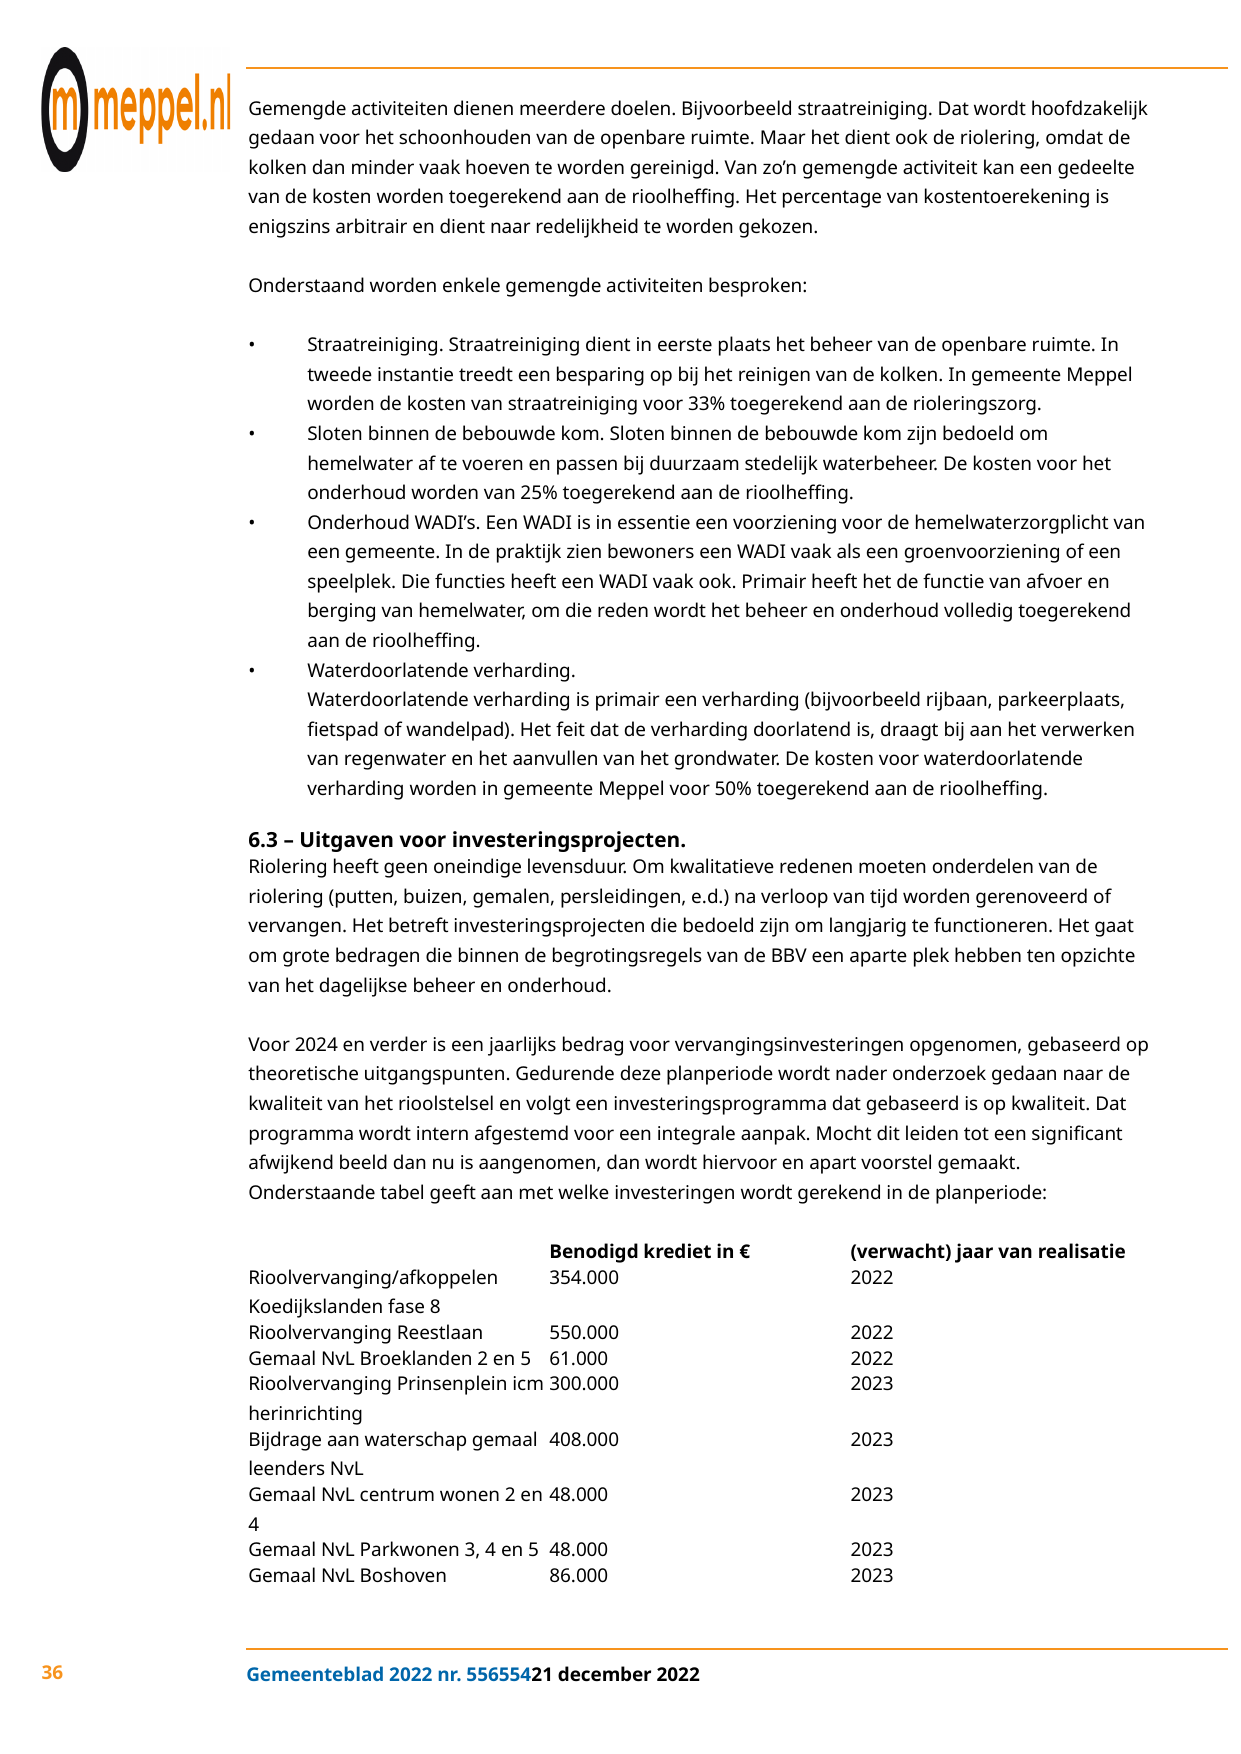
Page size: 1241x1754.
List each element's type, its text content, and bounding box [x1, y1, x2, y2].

table_cell 2023 [850, 1537, 1152, 1562]
table_cell 86.000 [549, 1562, 850, 1588]
table_cell 2022 [850, 1345, 1152, 1371]
table_cell 2023 [850, 1562, 1152, 1588]
table_cell 354.000 [549, 1264, 850, 1319]
table_cell Rioolvervanging/afkoppelen Koedijkslanden fase 8 [248, 1264, 549, 1319]
table_cell 2023 [850, 1481, 1152, 1537]
table_cell 408.000 [549, 1426, 850, 1481]
picture [41, 47, 231, 172]
table_header (verwacht) jaar van realisatie [850, 1238, 1152, 1264]
text Riolering heeft geen oneindige levensduur. Om kwalitatieve redenen moeten onderdelen van de riolering (putten, buizen, gemalen, persleidingen, e.d.) na verloop van tijd worden gerenoveerd of vervangen. Het betreft investeringsprojecten die bedoeld zijn om langjarig te functioneren. Het gaat om grote bedragen die binnen de begrotingsregels van de BBV een aparte plek hebben ten opzichte van het dagelijkse beheer en onderhoud. [248, 853, 1152, 997]
table_cell 48.000 [549, 1537, 850, 1562]
text Voor 2024 en verder is een jaarlijks bedrag voor vervangingsinvesteringen opgenomen, gebaseerd op theoretische uitgangspunten. Gedurende deze planperiode wordt nader onderzoek gedaan naar de kwaliteit van het rioolstelsel en volgt een investeringsprogramma dat gebaseerd is op kwaliteit. Dat programma wordt intern afgestemd voor een integrale aanpak. Mocht dit leiden tot een significant afwijkend beeld dan nu is aangenomen, dan wordt hiervoor en apart voorstel gemaakt. Onderstaande tabel geeft aan met welke investeringen wordt gerekend in de planperiode: [248, 1031, 1152, 1204]
table_cell 2023 [850, 1426, 1152, 1481]
table_cell 2023 [850, 1371, 1152, 1426]
table_cell 550.000 [549, 1319, 850, 1345]
table_header Benodigd krediet in € [549, 1238, 850, 1264]
table_cell Bijdrage aan waterschap gemaal leenders NvL [248, 1426, 549, 1481]
table_cell 2022 [850, 1319, 1152, 1345]
table_cell Rioolvervanging Prinsenplein icm herinrichting [248, 1371, 549, 1426]
table_cell Gemaal NvL Parkwonen 3, 4 en 5 [248, 1537, 549, 1562]
table_cell 2022 [850, 1264, 1152, 1319]
table_header [248, 1238, 549, 1264]
table_cell Rioolvervanging Reestlaan [248, 1319, 549, 1345]
table_cell Gemaal NvL centrum wonen 2 en 4 [248, 1481, 549, 1537]
table_cell 61.000 [549, 1345, 850, 1371]
table_cell 300.000 [549, 1371, 850, 1426]
table_cell Gemaal NvL Boshoven [248, 1562, 549, 1588]
text 6.3 – Uitgaven voor investeringsprojecten. [248, 825, 1152, 853]
table_cell Gemaal NvL Broeklanden 2 en 5 [248, 1345, 549, 1371]
table_header Gemengde activiteiten dienen meerdere doelen. Bijvoorbeeld straatreiniging. Dat wordt hoofdzakelijk gedaan voor het schoonhouden van de openbare ruimte. Maar het dient ook de riolering, omdat de kolken dan minder vaak hoeven te worden gereinigd. Van zo’n gemengde activiteit kan een gedeelte van de kosten worden toegerekend aan de rioolheffing. Het percentage van kostentoerekening is enigszins arbitrair en dient naar redelijkheid te worden gekozen. Onderstaand worden enkele gemengde activiteiten besproken: Straatreiniging. Straatreiniging dient in eerste plaats het beheer van de openbare ruimte. In tweede instantie treedt een besparing op bij het reinigen van de kolken. In gemeente Meppel worden de kosten van straatreiniging voor 33% toegerekend aan de rioleringszorg. Sloten binnen de bebouwde kom. Sloten binnen de bebouwde kom zijn bedoeld om hemelwater af te voeren en passen bij duurzaam stedelijk waterbeheer. De kosten voor het onderhoud worden van 25% toegerekend aan de rioolheffing. Onderhoud WADI’s. Een WADI is in essentie een voorziening voor de hemelwaterzorgplicht van een gemeente. In de praktijk zien bewoners een WADI vaak als een groenvoorziening of een speelplek. Die functies heeft een WADI vaak ook. Primair heeft het de functie van afvoer en berging van hemelwater, om die reden wordt het beheer en onderhoud volledig toegerekend aan de rioolheffing. Waterdoorlatende verharding. Waterdoorlatende verharding is primair een verharding (bijvoorbeeld rijbaan, parkeerplaats, fietspad of wandelpad). Het feit dat de verharding doorlatend is, draagt bij aan het verwerken van regenwater en het aanvullen van het grondwater. De kosten voor waterdoorlatende verharding worden in gemeente Meppel voor 50% toegerekend aan de rioolheffing. [248, 95, 1152, 801]
table_cell 48.000 [549, 1481, 850, 1537]
